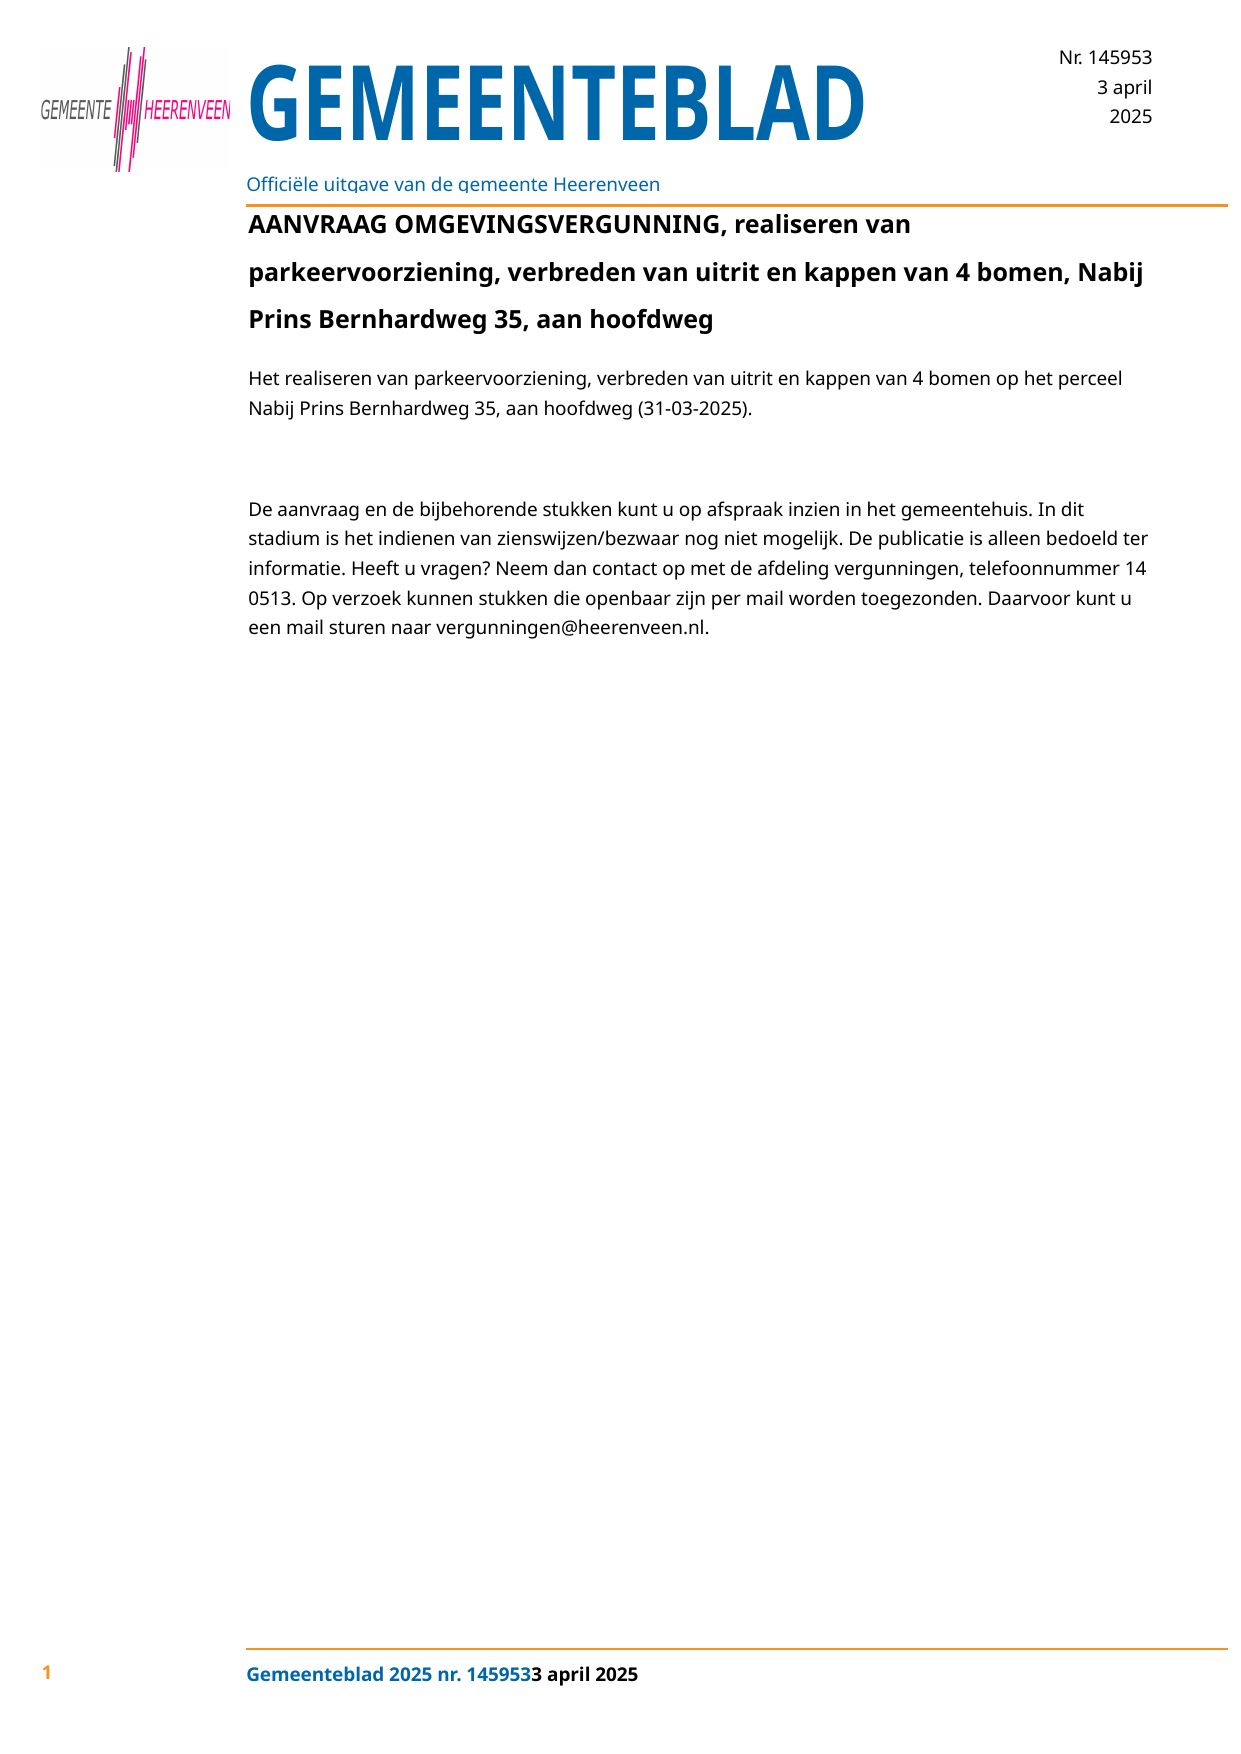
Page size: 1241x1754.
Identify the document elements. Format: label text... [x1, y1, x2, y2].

text De aanvraag en de bijbehorende stukken kunt u op afspraak inzien in het gemeentehuis. In dit stadium is het indienen van zienswijzen/bezwaar nog niet mogelijk. De publicatie is alleen bedoeld ter informatie. Heeft u vragen? Neem dan contact op met de afdeling vergunningen, telefoonnummer 14 0513. Op verzoek kunnen stukken die openbaar zijn per mail worden toegezonden. Daarvoor kunt u een mail sturen naar vergunningen@heerenveen.nl. [248, 496, 1152, 640]
text Het realiseren van parkeervoorziening, verbreden van uitrit en kappen van 4 bomen op het perceel Nabij Prins Bernhardweg 35, aan hoofdweg (31-03-2025). [248, 366, 1152, 421]
text AANVRAAG OMGEVINGSVERGUNNING, realiseren van parkeervoorziening, verbreden van uitrit en kappen van 4 bomen, Nabij Prins Bernhardweg 35, aan hoofdweg [248, 207, 1152, 336]
picture [41, 47, 231, 172]
